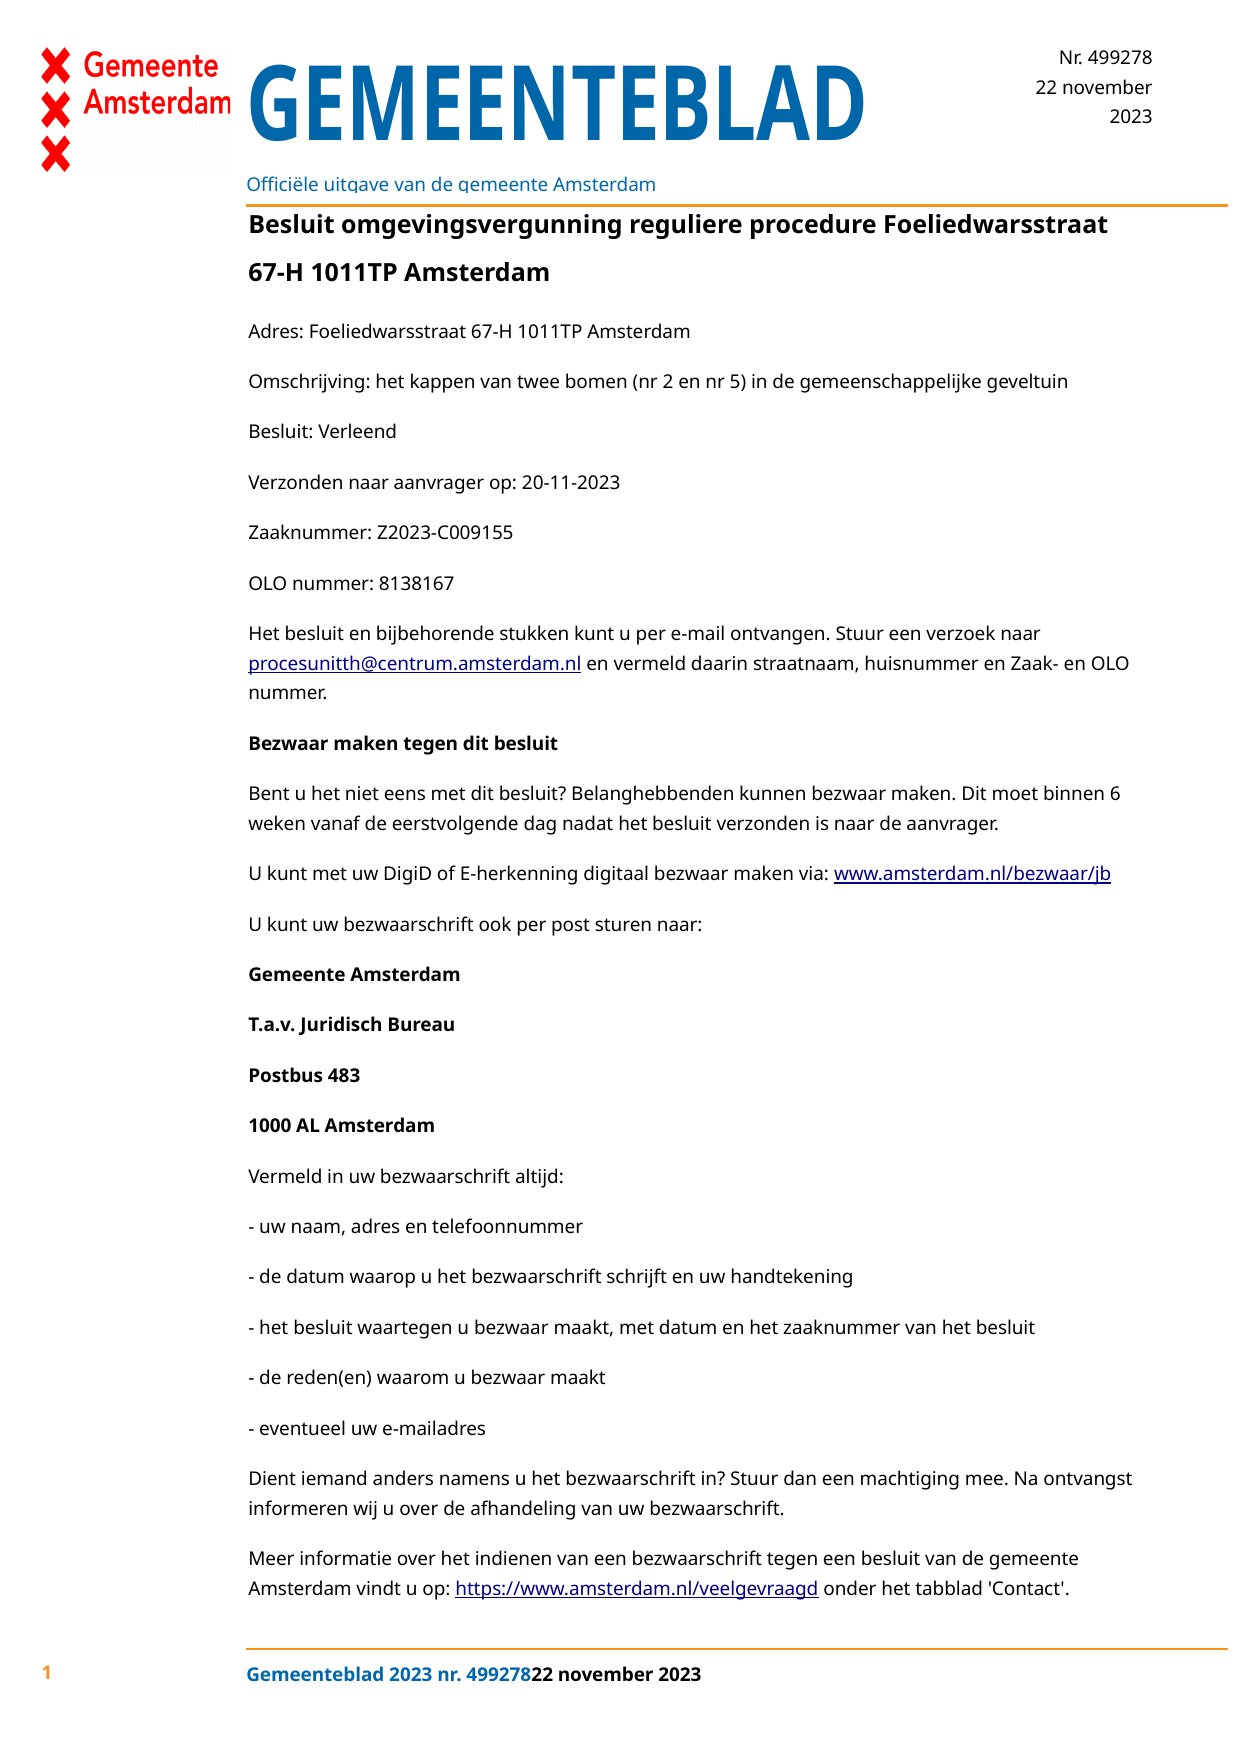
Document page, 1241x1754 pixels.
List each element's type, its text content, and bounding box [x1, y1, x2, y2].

text OLO nummer: 8138167 [248, 570, 1152, 596]
text - uw naam, adres en telefoonnummer [248, 1213, 1152, 1239]
text T.a.v. Juridisch Bureau [248, 1012, 1152, 1037]
text U kunt met uw DigiD of E-herkenning digitaal bezwaar maken via: www.amsterdam.nl/bezwaar/jb [248, 860, 1152, 886]
text Adres: Foeliedwarsstraat 67-H 1011TP Amsterdam [248, 318, 1152, 344]
text Verzonden naar aanvrager op: 20-11-2023 [248, 469, 1152, 495]
text U kunt uw bezwaarschrift ook per post sturen naar: [248, 911, 1152, 937]
text Besluit: Verleend [248, 419, 1152, 444]
text - het besluit waartegen u bezwaar maakt, met datum en het zaaknummer van het besluit [248, 1314, 1152, 1340]
text Meer informatie over het indienen van een bezwaarschrift tegen een besluit van de gemeente Amsterdam vindt u op: https://www.amsterdam.nl/veelgevraagd onder het tabblad 'Contact'. [248, 1545, 1152, 1601]
text Bent u het niet eens met dit besluit? Belanghebbenden kunnen bezwaar maken. Dit moet binnen 6 weken vanaf de eerstvolgende dag nadat het besluit verzonden is naar de aanvrager. [248, 780, 1152, 836]
text - eventueel uw e-mailadres [248, 1415, 1152, 1441]
text Dient iemand anders namens u het bezwaarschrift in? Stuur dan een machtiging mee. Na ontvangst informeren wij u over de afhandeling van uw bezwaarschrift. [248, 1465, 1152, 1521]
text Het besluit en bijbehorende stukken kunt u per e-mail ontvangen. Stuur een verzoek naar procesunitth@centrum.amsterdam.nl en vermeld daarin straatnaam, huisnummer en Zaak- en OLO nummer. [248, 620, 1152, 705]
text - de datum waarop u het bezwaarschrift schrijft en uw handtekening [248, 1264, 1152, 1289]
text Vermeld in uw bezwaarschrift altijd: [248, 1163, 1152, 1189]
text 1000 AL Amsterdam [248, 1112, 1152, 1138]
text Besluit omgevingsvergunning reguliere procedure Foeliedwarsstraat 67-H 1011TP Amsterdam [248, 207, 1152, 288]
text Postbus 483 [248, 1062, 1152, 1088]
text Zaaknummer: Z2023-C009155 [248, 519, 1152, 545]
text Omschrijving: het kappen van twee bomen (nr 2 en nr 5) in de gemeenschappelijke geveltuin [248, 368, 1152, 394]
text Bezwaar maken tegen dit besluit [248, 730, 1152, 756]
text Gemeente Amsterdam [248, 961, 1152, 987]
text - de reden(en) waarom u bezwaar maakt [248, 1364, 1152, 1390]
picture [41, 47, 231, 172]
